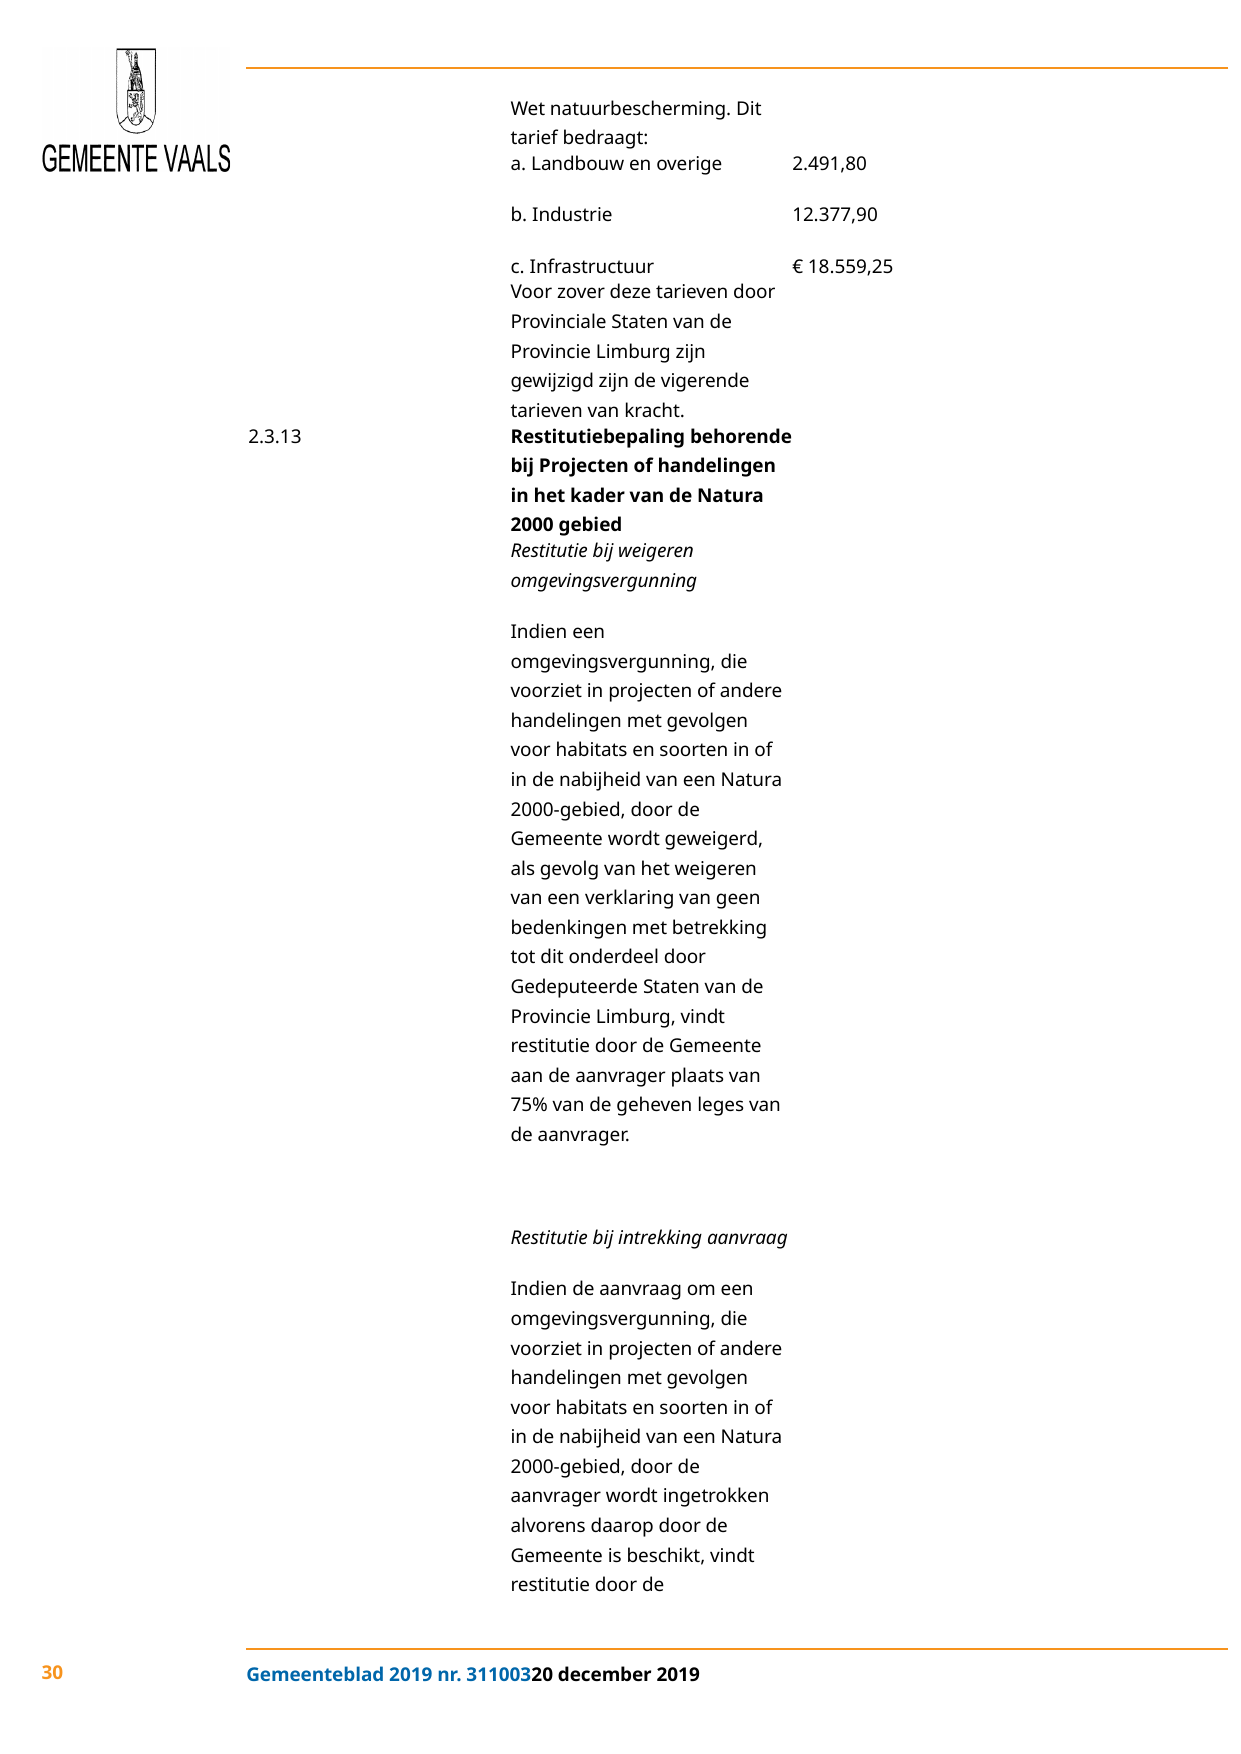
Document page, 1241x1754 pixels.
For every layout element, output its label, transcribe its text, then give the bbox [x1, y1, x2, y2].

table_cell [792, 1199, 1152, 1224]
table_cell [248, 279, 510, 423]
table_cell [248, 593, 510, 618]
table_cell Restitutiebepaling behorende bij Projecten of handelingen in het kader van de Natura 2000 gebied [510, 423, 792, 537]
table_cell Voor zover deze tarieven door Provinciale Staten van de Provincie Limburg zijn gewijzigd zijn de vigerende tarieven van kracht. [510, 279, 792, 423]
table_cell b. Industrie [510, 202, 792, 227]
table_cell [792, 423, 1152, 537]
table_cell Wet natuurbescherming. Dit tarief bedraagt: [510, 95, 792, 150]
table_cell [248, 1224, 510, 1250]
table_cell [792, 227, 1152, 253]
table_cell [792, 279, 1152, 423]
table_cell [792, 1250, 1152, 1276]
table_cell [510, 1250, 792, 1276]
table_cell [248, 1199, 510, 1224]
table_cell [510, 227, 792, 253]
table_cell [792, 593, 1152, 618]
table_cell 12.377,90 [792, 202, 1152, 227]
table_cell [510, 593, 792, 618]
table_cell [248, 227, 510, 253]
table_cell 2.3.13 [248, 423, 510, 537]
table_cell [248, 95, 510, 150]
table_cell Restitutie bij intrekking aanvraag [510, 1224, 792, 1250]
table_cell a. Landbouw en overige [510, 150, 792, 176]
table_cell [792, 1173, 1152, 1198]
table_cell [248, 176, 510, 202]
table_cell [248, 1276, 510, 1597]
table_cell [510, 176, 792, 202]
table_cell Restitutie bij weigeren omgevingsvergunning [510, 537, 792, 593]
table_cell [248, 150, 510, 176]
table_cell [248, 537, 510, 593]
table_cell € 18.559,25 [792, 253, 1152, 279]
table_cell [248, 618, 510, 1147]
table_cell [510, 1173, 792, 1198]
picture [41, 47, 231, 172]
table_cell Indien de aanvraag om een omgevingsvergunning, die voorziet in projecten of andere handelingen met gevolgen voor habitats en soorten in of in de nabijheid van een Natura 2000-gebied, door de aanvrager wordt ingetrokken alvorens daarop door de Gemeente is beschikt, vindt restitutie door de [510, 1276, 792, 1597]
table_cell [248, 1250, 510, 1276]
table_cell [248, 253, 510, 279]
table_cell [792, 1276, 1152, 1597]
table_cell [792, 537, 1152, 593]
table_cell [792, 1147, 1152, 1173]
table_cell [248, 202, 510, 227]
table_cell c. Infrastructuur [510, 253, 792, 279]
table_cell 2.491,80 [792, 150, 1152, 176]
table_cell [248, 1147, 510, 1173]
table_cell [792, 618, 1152, 1147]
table_cell [792, 95, 1152, 150]
table_cell [510, 1147, 792, 1173]
table_cell [792, 176, 1152, 202]
table_cell [248, 1173, 510, 1198]
table_cell [510, 1199, 792, 1224]
table_cell Indien een omgevingsvergunning, die voorziet in projecten of andere handelingen met gevolgen voor habitats en soorten in of in de nabijheid van een Natura 2000-gebied, door de Gemeente wordt geweigerd, als gevolg van het weigeren van een verklaring van geen bedenkingen met betrekking tot dit onderdeel door Gedeputeerde Staten van de Provincie Limburg, vindt restitutie door de Gemeente aan de aanvrager plaats van 75% van de geheven leges van de aanvrager. [510, 618, 792, 1147]
table_cell [792, 1224, 1152, 1250]
